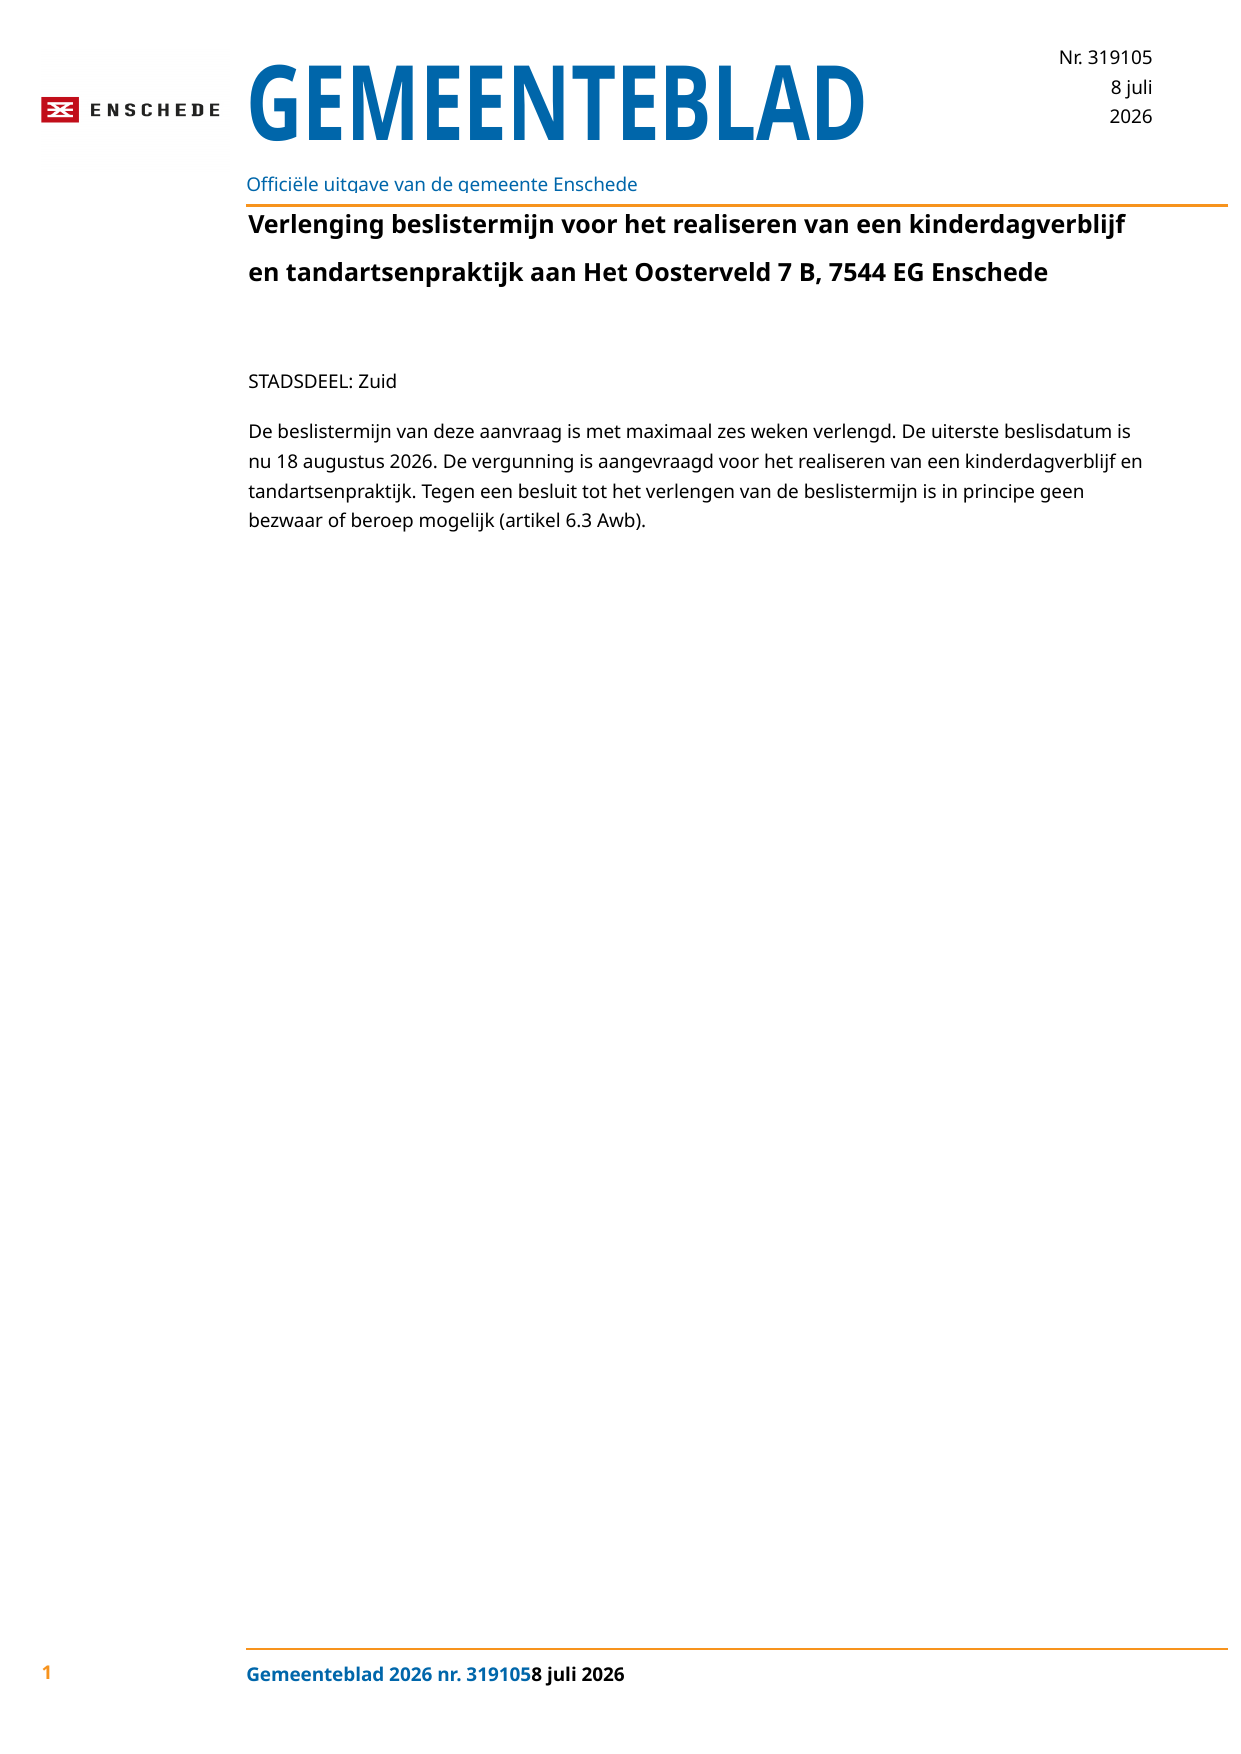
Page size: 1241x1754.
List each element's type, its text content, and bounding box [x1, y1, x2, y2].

text De beslistermijn van deze aanvraag is met maximaal zes weken verlengd. De uiterste beslisdatum is nu 18 augustus 2026. De vergunning is aangevraagd voor het realiseren van een kinderdagverblijf en tandartsenpraktijk. Tegen een besluit tot het verlengen van de beslistermijn is in principe geen bezwaar of beroep mogelijk (artikel 6.3 Awb). [248, 419, 1152, 533]
picture [41, 47, 231, 172]
text Verlenging beslistermijn voor het realiseren van een kinderdagverblijf en tandartsenpraktijk aan Het Oosterveld 7 B, 7544 EG Enschede [248, 207, 1152, 288]
text STADSDEEL: Zuid [248, 368, 1152, 394]
